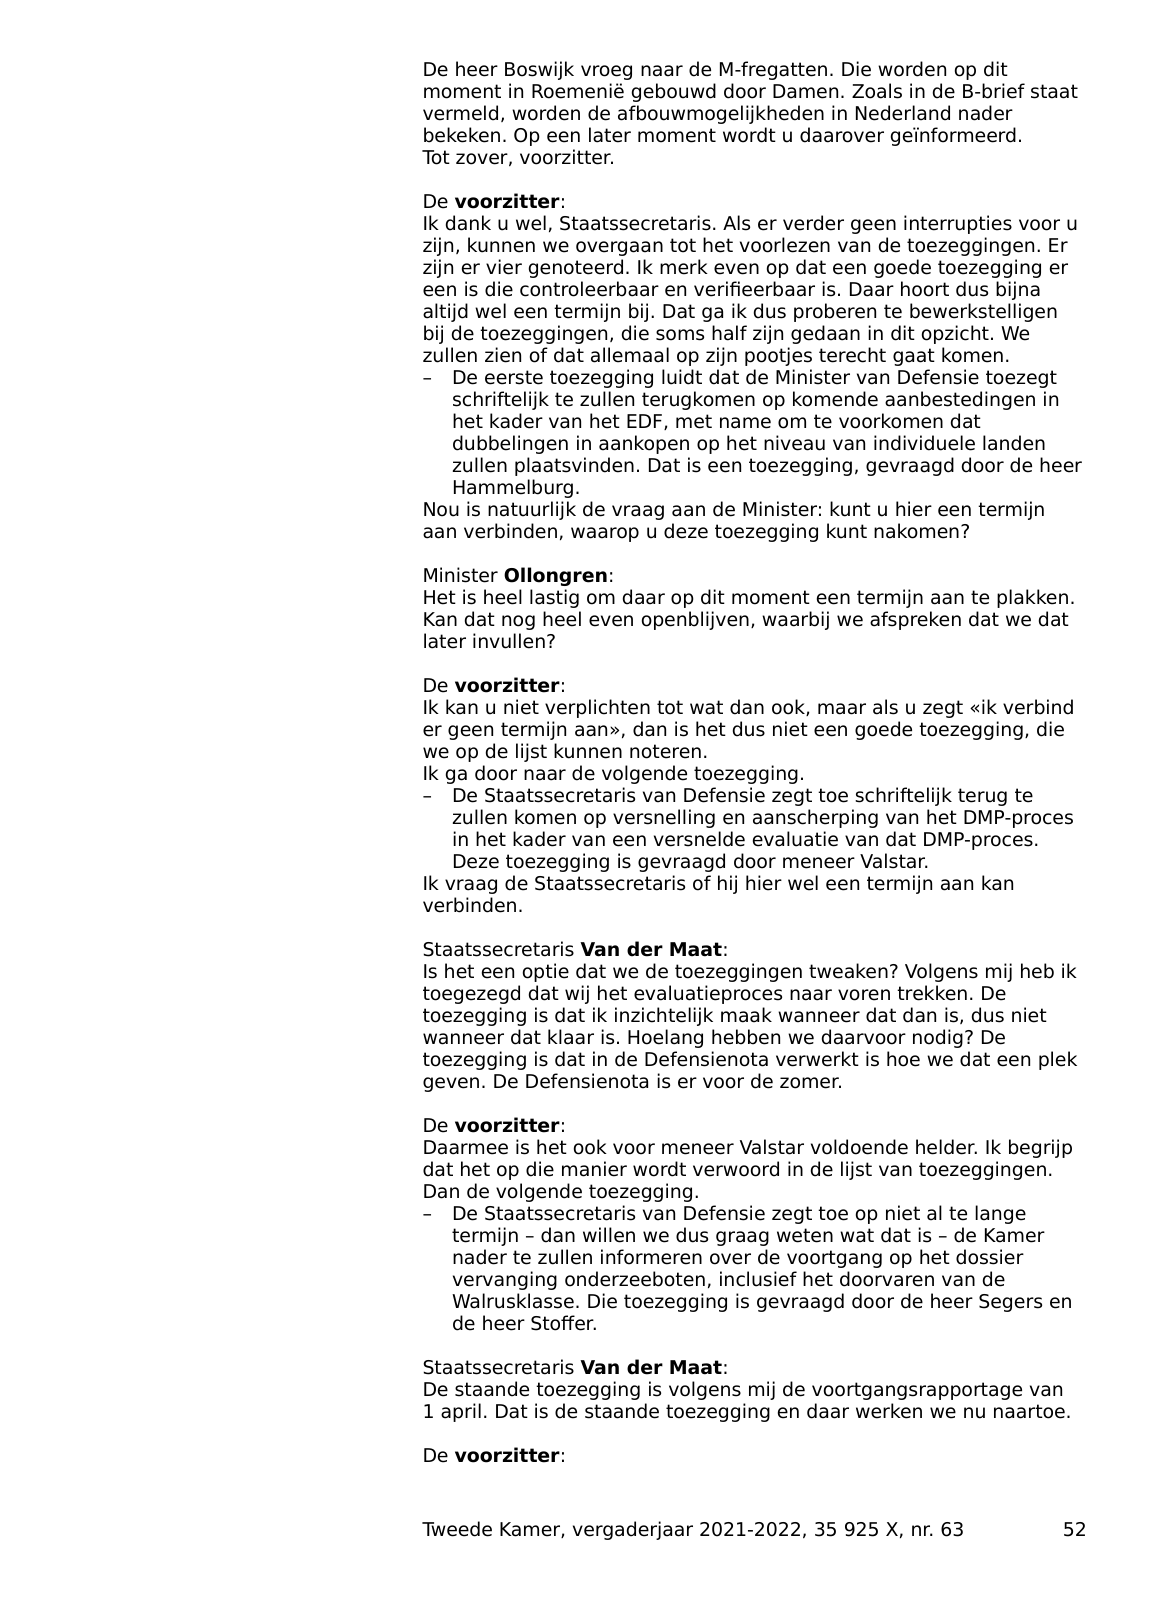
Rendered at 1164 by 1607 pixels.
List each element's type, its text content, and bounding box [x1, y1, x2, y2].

text Ik ga door naar de volgende toezegging. [422, 763, 1087, 785]
text Ik kan u niet verplichten tot wat dan ook, maar als u zegt «ik verbind er geen termijn aan», dan is het dus niet een goede toezegging, die we op de lijst kunnen noteren. [422, 697, 1087, 763]
text Ik vraag de Staatssecretaris of hij hier wel een termijn aan kan verbinden. [422, 873, 1087, 917]
text – De eerste toezegging luidt dat de Minister van Defensie toezegt schriftelijk te zullen terugkomen op komende aanbestedingen in het kader van het EDF, met name om te voorkomen dat dubbelingen in aankopen op het niveau van individuele landen zullen plaatsvinden. Dat is een toezegging, gevraagd door de heer Hammelburg. [422, 367, 1087, 499]
text Het is heel lastig om daar op dit moment een termijn aan te plakken. Kan dat nog heel even openblijven, waarbij we afspreken dat we dat later invullen? [422, 587, 1087, 653]
text – De Staatssecretaris van Defensie zegt toe schriftelijk terug te zullen komen op versnelling en aanscherping van het DMP-proces in het kader van een versnelde evaluatie van dat DMP-proces. Deze toezegging is gevraagd door meneer Valstar. [422, 785, 1087, 873]
text Is het een optie dat we de toezeggingen tweaken? Volgens mij heb ik toegezegd dat wij het evaluatieproces naar voren trekken. De toezegging is dat ik inzichtelijk maak wanneer dat dan is, dus niet wanneer dat klaar is. Hoelang hebben we daarvoor nodig? De toezegging is dat in de Defensienota verwerkt is hoe we dat een plek geven. De Defensienota is er voor de zomer. [422, 961, 1087, 1093]
text De staande toezegging is volgens mij de voortgangsrapportage van 1 april. Dat is de staande toezegging en daar werken we nu naartoe. [422, 1379, 1087, 1423]
text Daarmee is het ook voor meneer Valstar voldoende helder. Ik begrijp dat het op die manier wordt verwoord in de lijst van toezeggingen. Dan de volgende toezegging. [422, 1137, 1087, 1203]
text Staatssecretaris Van der Maat: [422, 939, 1087, 961]
text Staatssecretaris Van der Maat: [422, 1357, 1087, 1379]
text Ik dank u wel, Staatssecretaris. Als er verder geen interrupties voor u zijn, kunnen we overgaan tot het voorlezen van de toezeggingen. Er zijn er vier genoteerd. Ik merk even op dat een goede toezegging er een is die controleerbaar en verifieerbaar is. Daar hoort dus bijna altijd wel een termijn bij. Dat ga ik dus proberen te bewerkstelligen bij de toezeggingen, die soms half zijn gedaan in dit opzicht. We zullen zien of dat allemaal op zijn pootjes terecht gaat komen. [422, 213, 1087, 367]
text De heer Boswijk vroeg naar de M-fregatten. Die worden op dit moment in Roemenië gebouwd door Damen. Zoals in de B-brief staat vermeld, worden de afbouwmogelijkheden in Nederland nader bekeken. Op een later moment wordt u daarover geïnformeerd. [422, 59, 1087, 147]
text De voorzitter: [422, 1115, 1087, 1137]
text Tot zover, voorzitter. [422, 147, 1087, 169]
text Minister Ollongren: [422, 565, 1087, 587]
text Nou is natuurlijk de vraag aan de Minister: kunt u hier een termijn aan verbinden, waarop u deze toezegging kunt nakomen? [422, 499, 1087, 543]
text De voorzitter: [422, 1445, 1087, 1467]
text De voorzitter: [422, 675, 1087, 697]
text – De Staatssecretaris van Defensie zegt toe op niet al te lange termijn – dan willen we dus graag weten wat dat is – de Kamer nader te zullen informeren over de voortgang op het dossier vervanging onderzeeboten, inclusief het doorvaren van de Walrusklasse. Die toezegging is gevraagd door de heer Segers en de heer Stoffer. [422, 1203, 1087, 1335]
text De voorzitter: [422, 191, 1087, 213]
